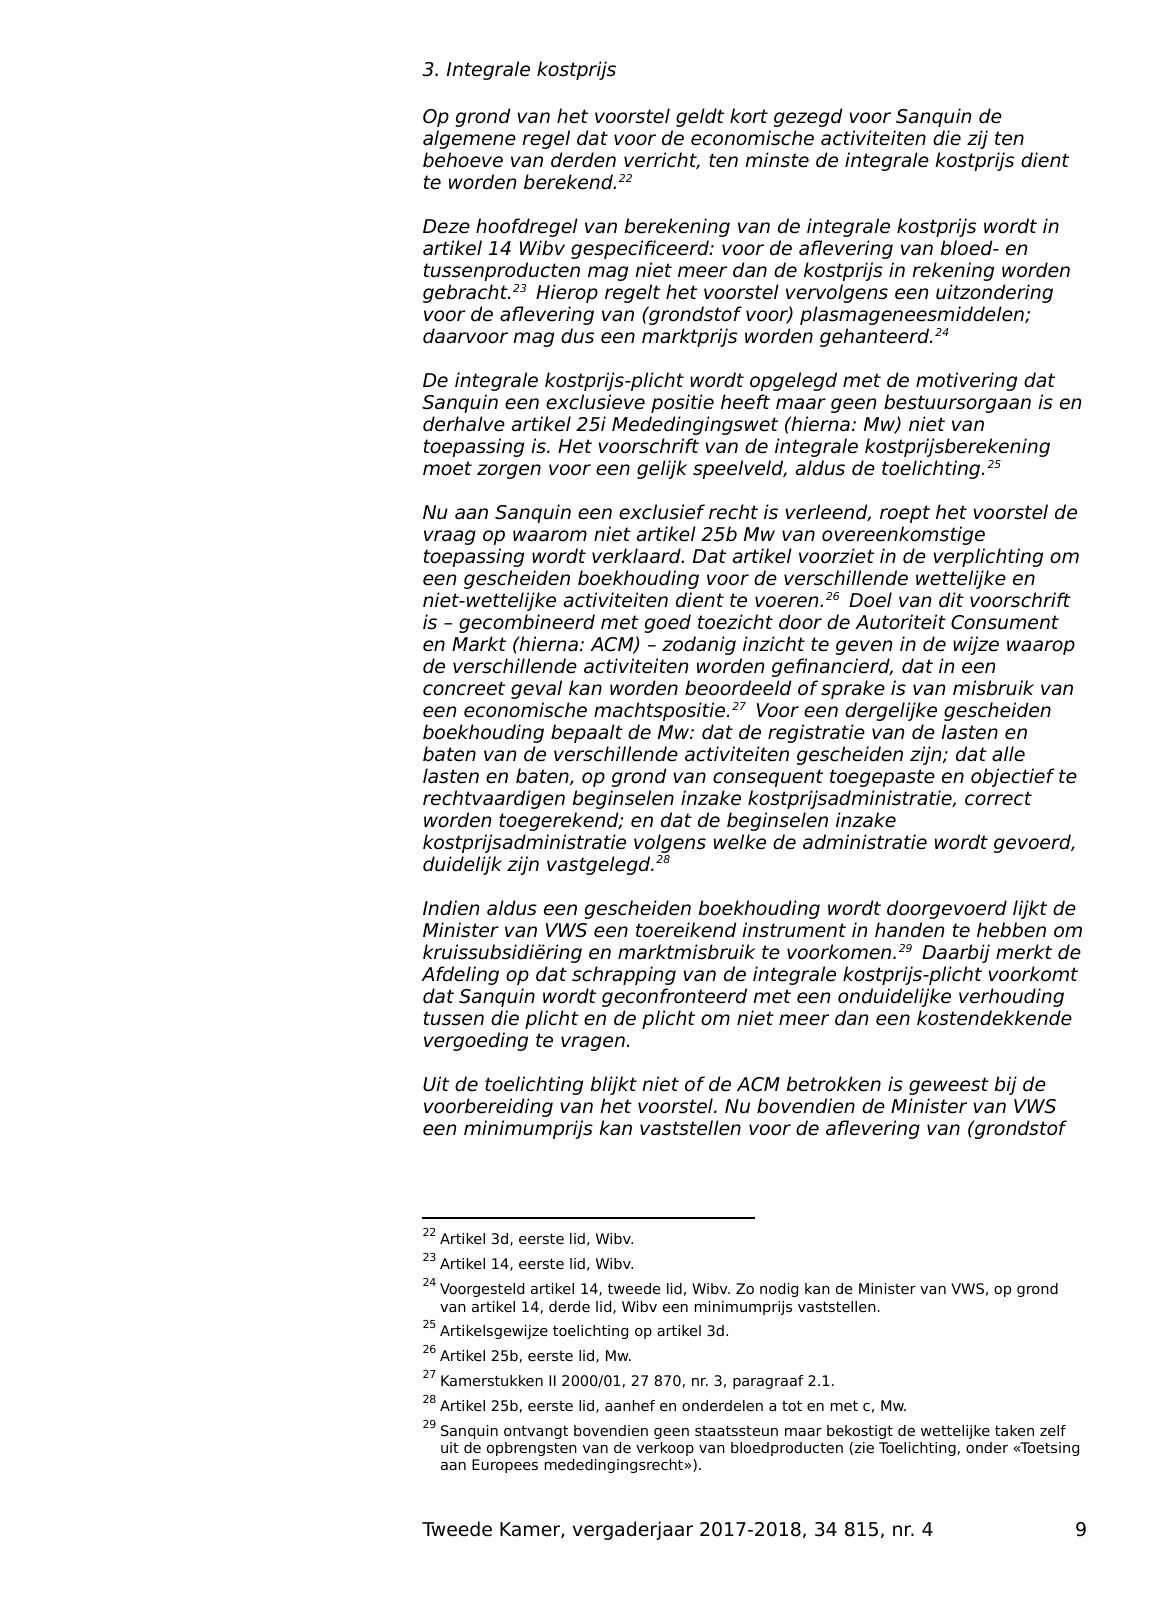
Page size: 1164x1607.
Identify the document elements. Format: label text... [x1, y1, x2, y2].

text Nu aan Sanquin een exclusief recht is verleend, roept het voorstel de vraag op waarom niet artikel 25b Mw van overeenkomstige toepassing wordt verklaard. Dat artikel voorziet in de verplichting om een gescheiden boekhouding voor de verschillende wettelijke en niet-wettelijke activiteiten dient te voeren. Doel van dit voorschrift is – gecombineerd met goed toezicht door de Autoriteit Consument en Markt (hierna: ACM) – zodanig inzicht te geven in de wijze waarop de verschillende activiteiten worden gefinancierd, dat in een concreet geval kan worden beoordeeld of sprake is van misbruik van een economische machtspositie. Voor een dergelijke gescheiden boekhouding bepaalt de Mw: dat de registratie van de lasten en baten van de verschillende activiteiten gescheiden zijn; dat alle lasten en baten, op grond van consequent toegepaste en objectief te rechtvaardigen beginselen inzake kostprijsadministratie, correct worden toegerekend; en dat de beginselen inzake kostprijsadministratie volgens welke de administratie wordt gevoerd, duidelijk zijn vastgelegd. [422, 502, 1087, 876]
text Artikelsgewijze toelichting op artikel 3d. [422, 1318, 1087, 1341]
text Deze hoofdregel van berekening van de integrale kostprijs wordt in artikel 14 Wibv gespecificeerd: voor de aflevering van bloed- en tussenproducten mag niet meer dan de kostprijs in rekening worden gebracht. Hierop regelt het voorstel vervolgens een uitzondering voor de aflevering van (grondstof voor) plasmageneesmiddelen; daarvoor mag dus een marktprijs worden gehanteerd. [422, 216, 1087, 348]
text Artikel 14, eerste lid, Wibv. [422, 1252, 1087, 1274]
text De integrale kostprijs-plicht wordt opgelegd met de motivering dat Sanquin een exclusieve positie heeft maar geen bestuursorgaan is en derhalve artikel 25i Mededingingswet (hierna: Mw) niet van toepassing is. Het voorschrift van de integrale kostprijsberekening moet zorgen voor een gelijk speelveld, aldus de toelichting. [422, 370, 1087, 480]
text Kamerstukken II 2000/01, 27 870, nr. 3, paragraaf 2.1. [422, 1368, 1087, 1391]
text Uit de toelichting blijkt niet of de ACM betrokken is geweest bij de voorbereiding van het voorstel. Nu bovendien de Minister van VWS een minimumprijs kan vaststellen voor de aflevering van (grondstof [422, 1074, 1087, 1162]
text Voorgesteld artikel 14, tweede lid, Wibv. Zo nodig kan de Minister van VWS, op grond van artikel 14, derde lid, Wibv een minimumprijs vaststellen. [422, 1277, 1087, 1316]
text Indien aldus een gescheiden boekhouding wordt doorgevoerd lijkt de Minister van VWS een toereikend instrument in handen te hebben om kruissubsidiëring en marktmisbruik te voorkomen. Daarbij merkt de Afdeling op dat schrapping van de integrale kostprijs-plicht voorkomt dat Sanquin wordt geconfronteerd met een onduidelijke verhouding tussen die plicht en de plicht om niet meer dan een kostendekkende vergoeding te vragen. [422, 898, 1087, 1052]
text Artikel 25b, eerste lid, Mw. [422, 1343, 1087, 1366]
text Op grond van het voorstel geldt kort gezegd voor Sanquin de algemene regel dat voor de economische activiteiten die zij ten behoeve van derden verricht, ten minste de integrale kostprijs dient te worden berekend. [422, 106, 1087, 194]
text Artikel 3d, eerste lid, Wibv. [422, 1227, 1087, 1249]
text Sanquin ontvangt bovendien geen staatssteun maar bekostigt de wettelijke taken zelf uit de opbrengsten van de verkoop van bloedproducten (zie Toelichting, onder «Toetsing aan Europees mededingingsrecht»). [422, 1418, 1087, 1474]
subtitle 3. Integrale kostprijs [422, 59, 1087, 81]
text Artikel 25b, eerste lid, aanhef en onderdelen a tot en met c, Mw. [422, 1393, 1087, 1416]
